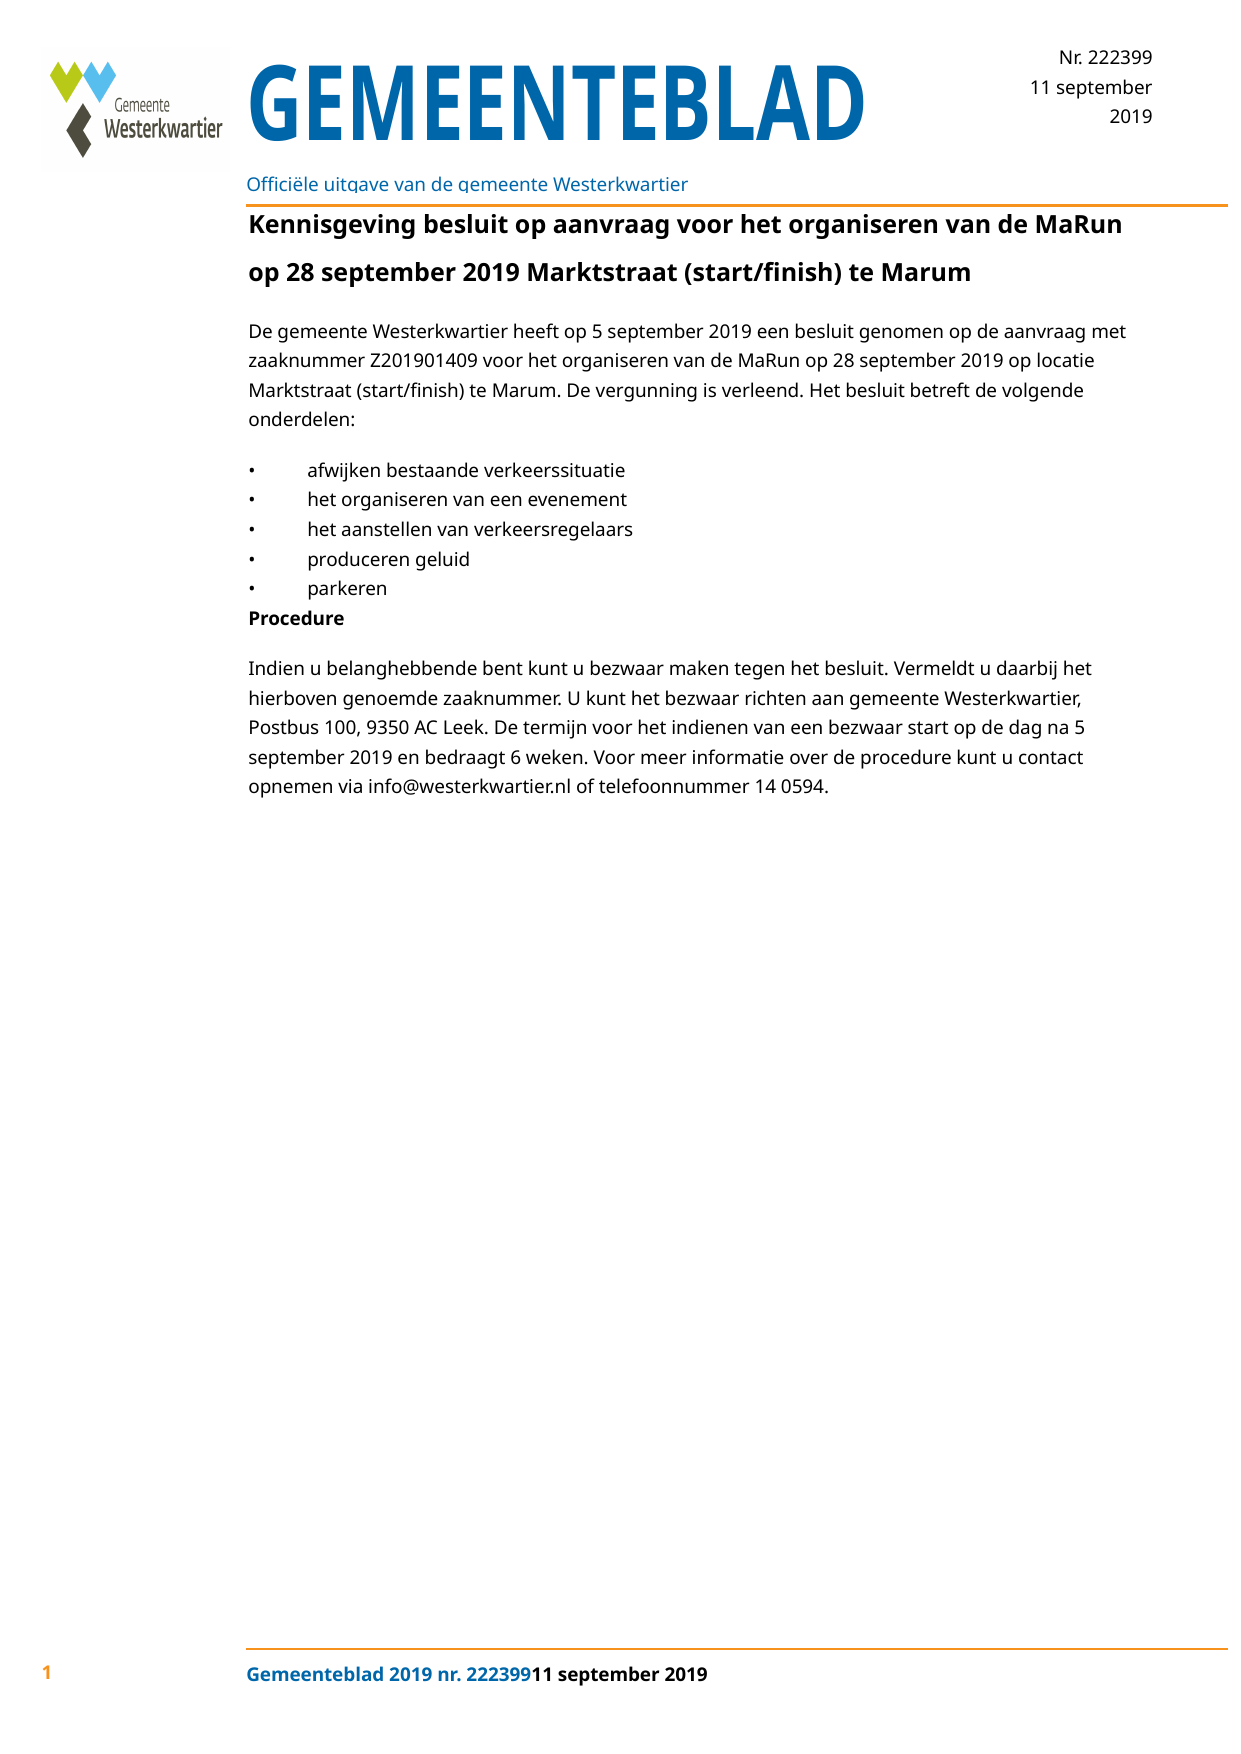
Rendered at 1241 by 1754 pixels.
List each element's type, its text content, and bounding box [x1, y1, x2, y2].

list het aanstellen van verkeersregelaars [248, 516, 1152, 542]
list afwijken bestaande verkeerssituatie [248, 457, 1152, 483]
text Procedure [248, 605, 1152, 631]
list parkeren [248, 575, 1152, 601]
list het organiseren van een evenement [248, 487, 1152, 512]
picture [41, 47, 231, 172]
text De gemeente Westerkwartier heeft op 5 september 2019 een besluit genomen op de aanvraag met zaaknummer Z201901409 voor het organiseren van de MaRun op 28 september 2019 op locatie Marktstraat (start/finish) te Marum. De vergunning is verleend. Het besluit betreft de volgende onderdelen: [248, 318, 1152, 432]
text Kennisgeving besluit op aanvraag voor het organiseren van de MaRun op 28 september 2019 Marktstraat (start/finish) te Marum [248, 207, 1152, 288]
list produceren geluid [248, 546, 1152, 572]
text Indien u belanghebbende bent kunt u bezwaar maken tegen het besluit. Vermeldt u daarbij het hierboven genoemde zaaknummer. U kunt het bezwaar richten aan gemeente Westerkwartier, Postbus 100, 9350 AC Leek. De termijn voor het indienen van een bezwaar start op de dag na 5 september 2019 en bedraagt 6 weken. Voor meer informatie over de procedure kunt u contact opnemen via info@westerkwartier.nl of telefoonnummer 14 0594. [248, 655, 1152, 799]
